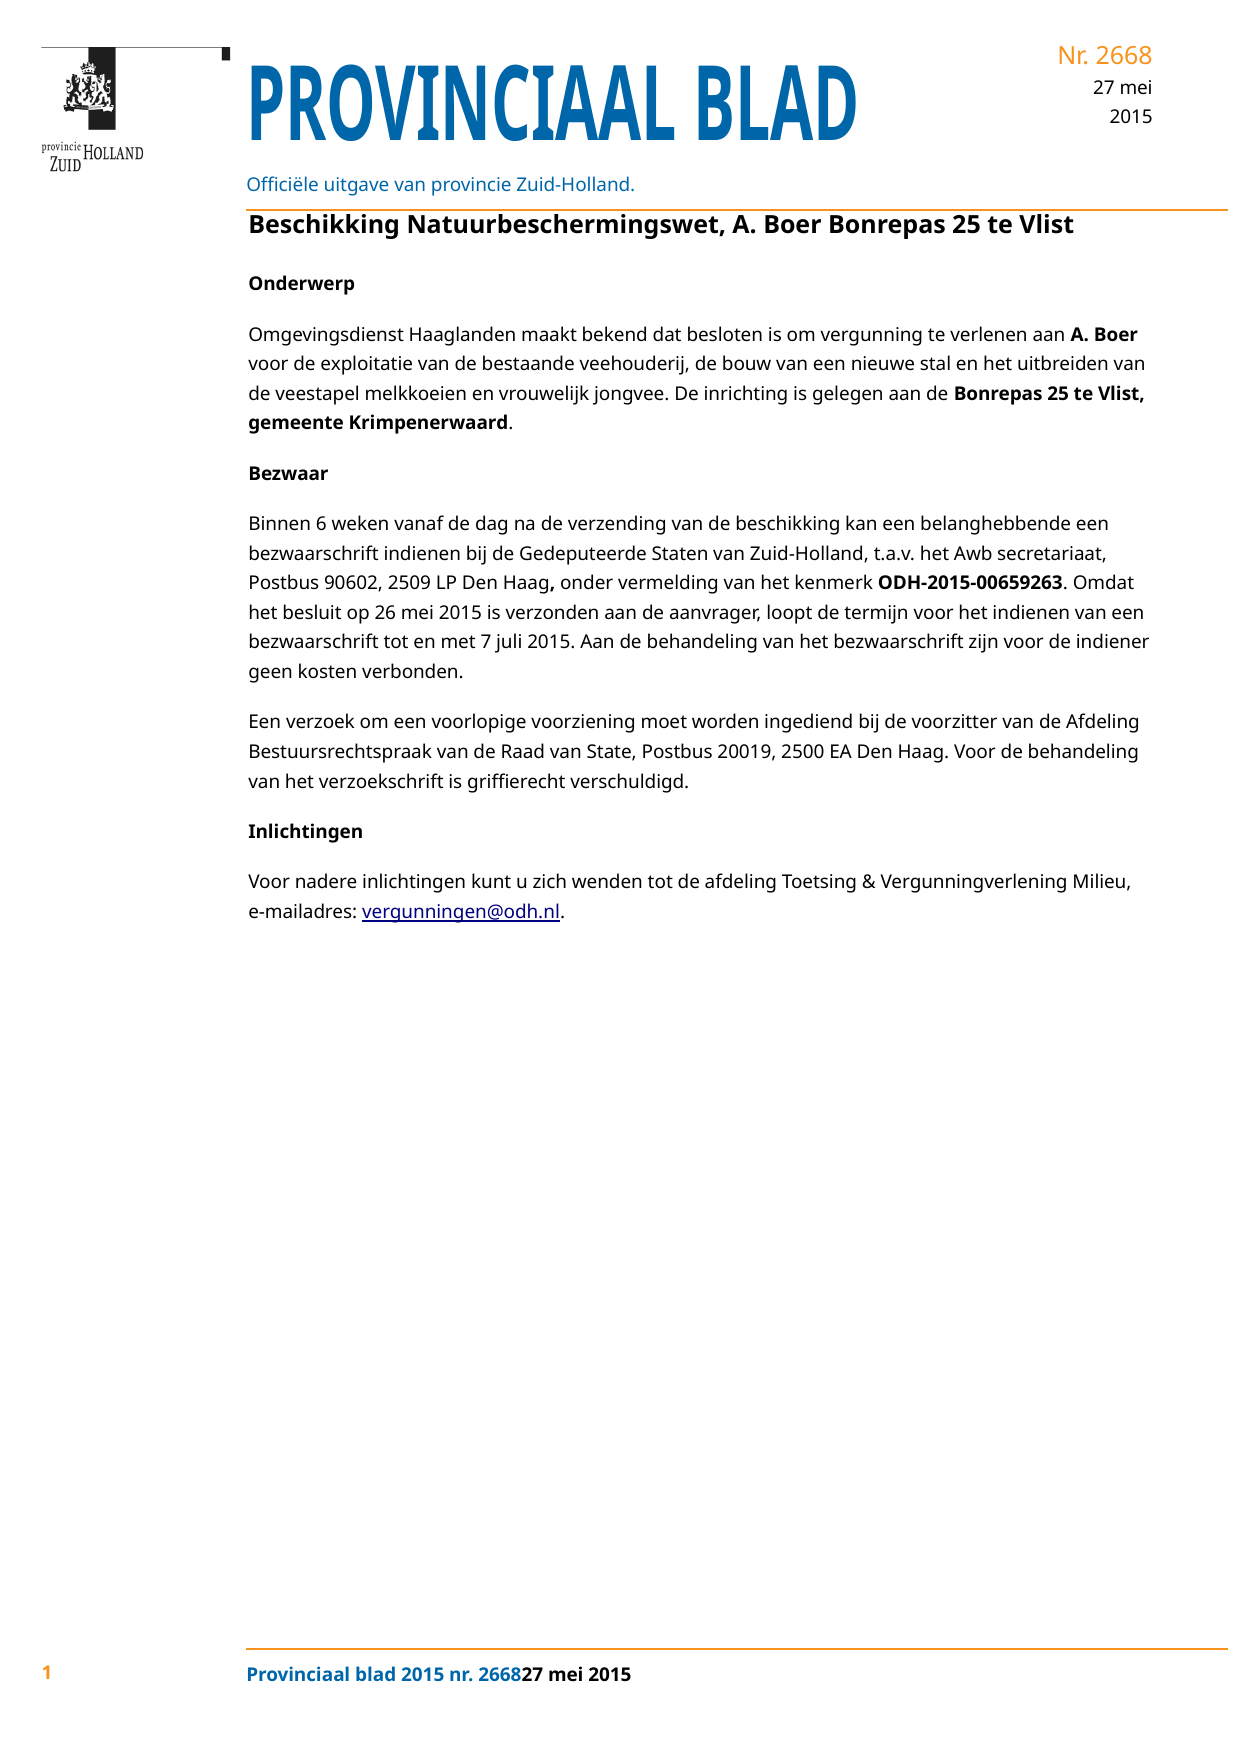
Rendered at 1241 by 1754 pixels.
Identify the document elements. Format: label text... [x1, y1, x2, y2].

text Een verzoek om een voorlopige voorziening moet worden ingediend bij de voorzitter van de Afdeling Bestuursrechtspraak van de Raad van State, Postbus 20019, 2500 EA Den Haag. Voor de behandeling van het verzoekschrift is griffierecht verschuldigd. [248, 709, 1152, 793]
picture [41, 47, 231, 172]
text Bezwaar [248, 460, 1152, 486]
text Beschikking Natuurbeschermingswet, A. Boer Bonrepas 25 te Vlist [248, 211, 1152, 241]
text Voor nadere inlichtingen kunt u zich wenden tot de afdeling Toetsing & Vergunningverlening Milieu, e-mailadres: vergunningen@odh.nl. [248, 869, 1152, 924]
text Omgevingsdienst Haaglanden maakt bekend dat besloten is om vergunning te verlenen aan A. Boer voor de exploitatie van de bestaande veehouderij, de bouw van een nieuwe stal en het uitbreiden van de veestapel melkkoeien en vrouwelijk jongvee. De inrichting is gelegen aan de Bonrepas 25 te Vlist, gemeente Krimpenerwaard. [248, 321, 1152, 435]
text Binnen 6 weken vanaf de dag na de verzending van de beschikking kan een belanghebbende een bezwaarschrift indienen bij de Gedeputeerde Staten van Zuid-Holland, t.a.v. het Awb secretariaat, Postbus 90602, 2509 LP Den Haag, onder vermelding van het kenmerk ODH-2015-00659263. Omdat het besluit op 26 mei 2015 is verzonden aan de aanvrager, loopt de termijn voor het indienen van een bezwaarschrift tot en met 7 juli 2015. Aan de behandeling van het bezwaarschrift zijn voor de indiener geen kosten verbonden. [248, 510, 1152, 684]
text Onderwerp [248, 270, 1152, 296]
text Inlichtingen [248, 818, 1152, 844]
